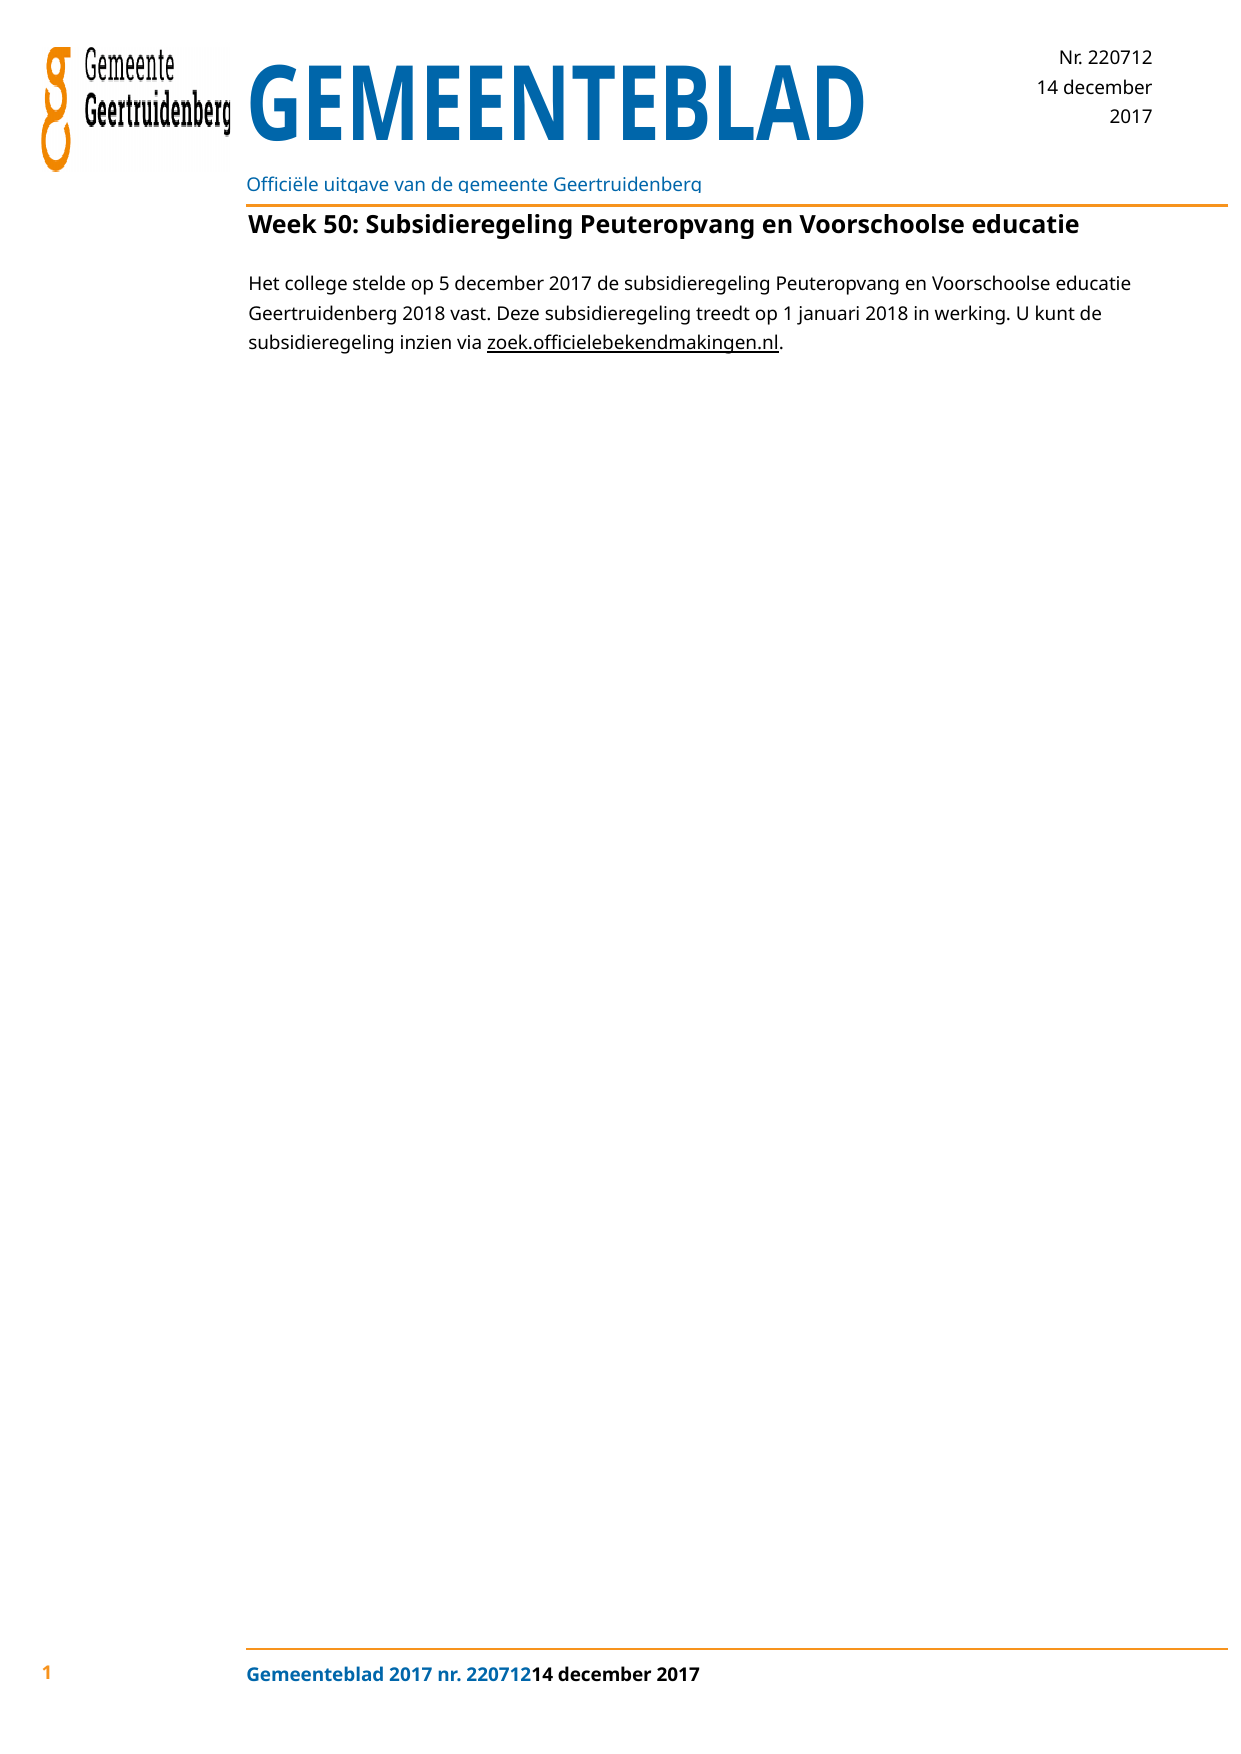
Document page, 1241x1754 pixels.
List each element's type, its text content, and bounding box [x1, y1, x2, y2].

text Het college stelde op 5 december 2017 de subsidieregeling Peuteropvang en Voorschoolse educatie Geertruidenberg 2018 vast. Deze subsidieregeling treedt op 1 januari 2018 in werking. U kunt de subsidieregeling inzien via zoek.officielebekendmakingen.nl. [248, 270, 1152, 355]
text Week 50: Subsidieregeling Peuteropvang en Voorschoolse educatie [248, 207, 1152, 241]
picture [41, 47, 231, 172]
